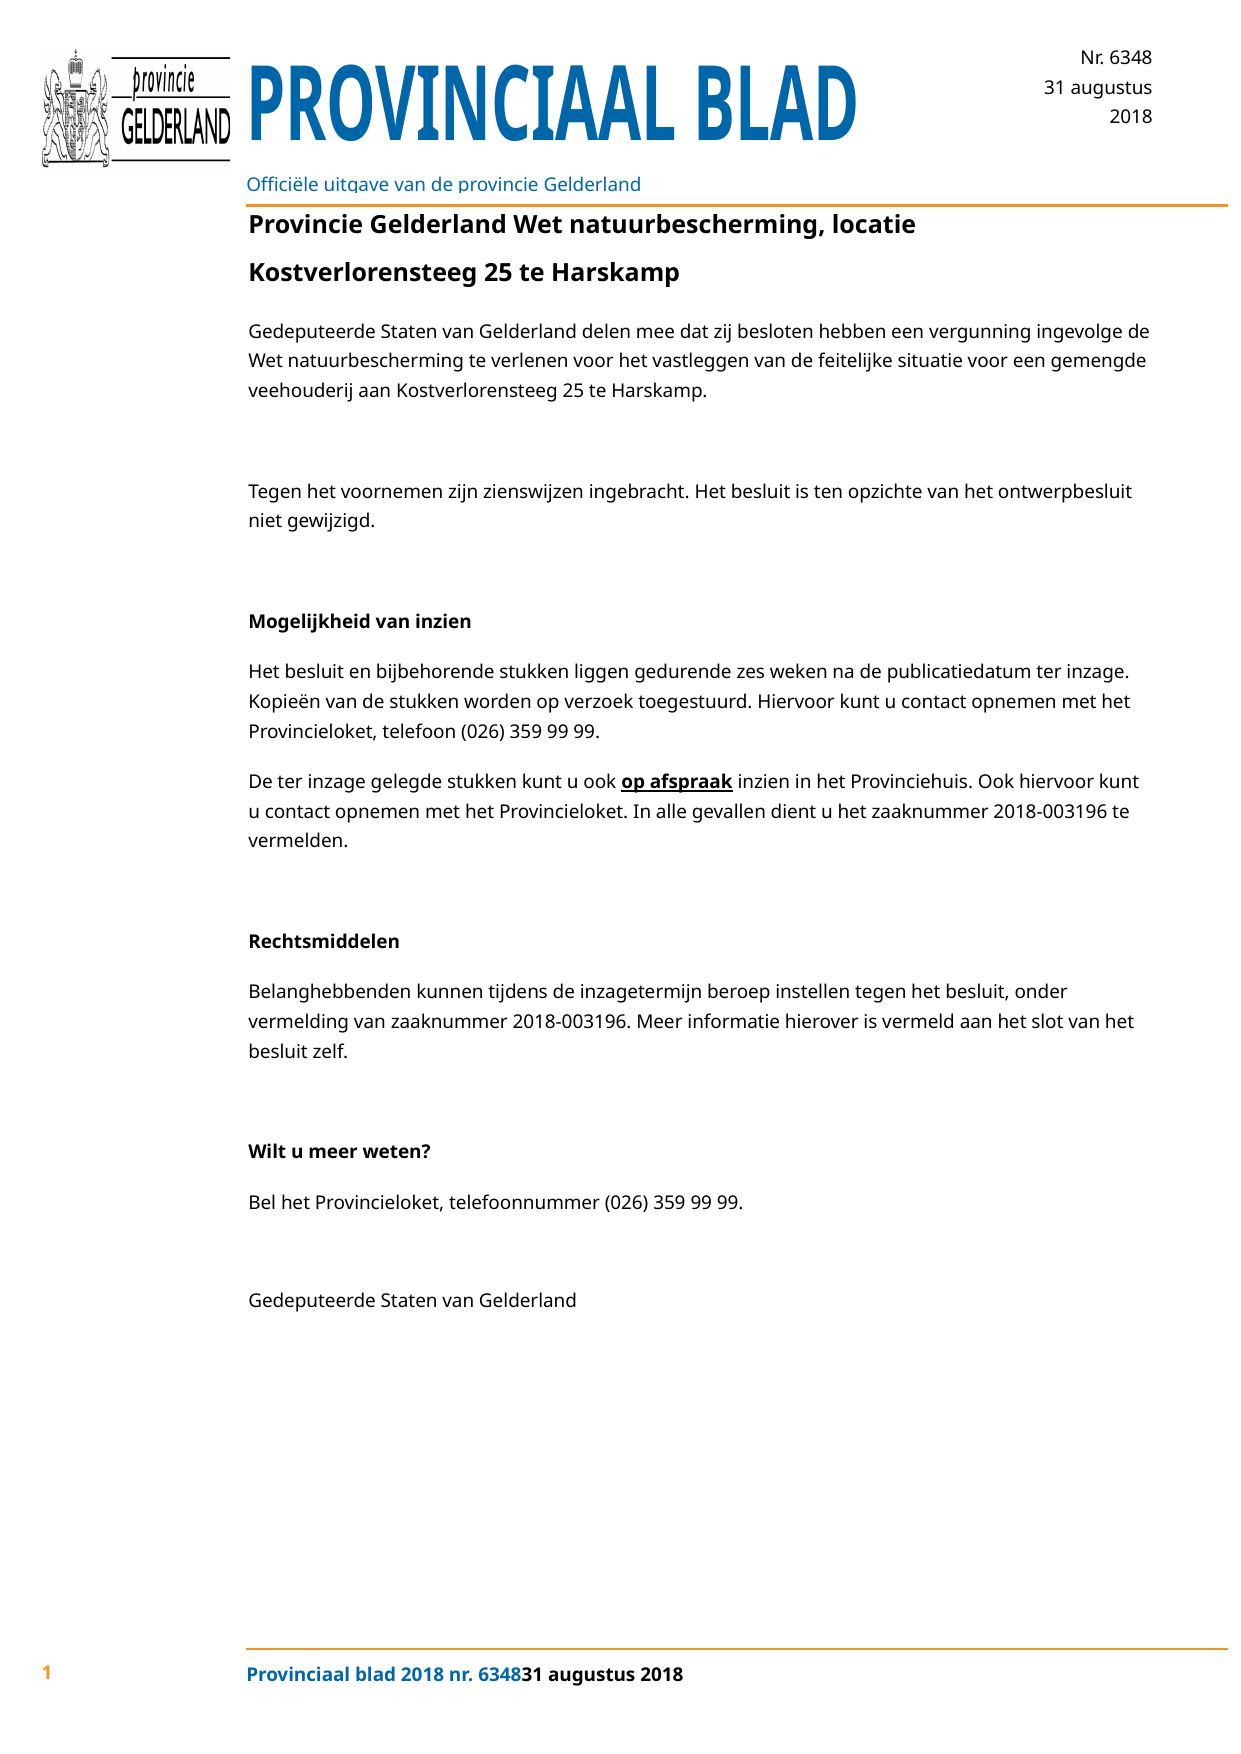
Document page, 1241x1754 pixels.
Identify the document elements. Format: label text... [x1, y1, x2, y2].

text Belanghebbenden kunnen tijdens de inzagetermijn beroep instellen tegen het besluit, onder vermelding van zaaknummer 2018-003196. Meer informatie hierover is vermeld aan het slot van het besluit zelf. [248, 979, 1152, 1064]
text Bel het Provincieloket, telefoonnummer (026) 359 99 99. [248, 1189, 1152, 1215]
text Rechtsmiddelen [248, 928, 1152, 954]
text De ter inzage gelegde stukken kunt u ook op afspraak inzien in het Provinciehuis. Ook hiervoor kunt u contact opnemen met het Provincieloket. In alle gevallen dient u het zaaknummer 2018-003196 te vermelden. [248, 768, 1152, 853]
text Het besluit en bijbehorende stukken liggen gedurende zes weken na de publicatiedatum ter inzage. Kopieën van de stukken worden op verzoek toegestuurd. Hiervoor kunt u contact opnemen met het Provincieloket, telefoon (026) 359 99 99. [248, 659, 1152, 744]
text Wilt u meer weten? [248, 1139, 1152, 1164]
text Gedeputeerde Staten van Gelderland delen mee dat zij besloten hebben een vergunning ingevolge de Wet natuurbescherming te verlenen voor het vastleggen van de feitelijke situatie voor een gemengde veehouderij aan Kostverlorensteeg 25 te Harskamp. [248, 318, 1152, 403]
text Tegen het voornemen zijn zienswijzen ingebracht. Het besluit is ten opzichte van het ontwerpbesluit niet gewijzigd. [248, 478, 1152, 533]
text Gedeputeerde Staten van Gelderland [248, 1287, 1152, 1313]
picture [41, 47, 231, 172]
text Mogelijkheid van inzien [248, 608, 1152, 634]
text Provincie Gelderland Wet natuurbescherming, locatie Kostverlorensteeg 25 te Harskamp [248, 207, 1152, 288]
